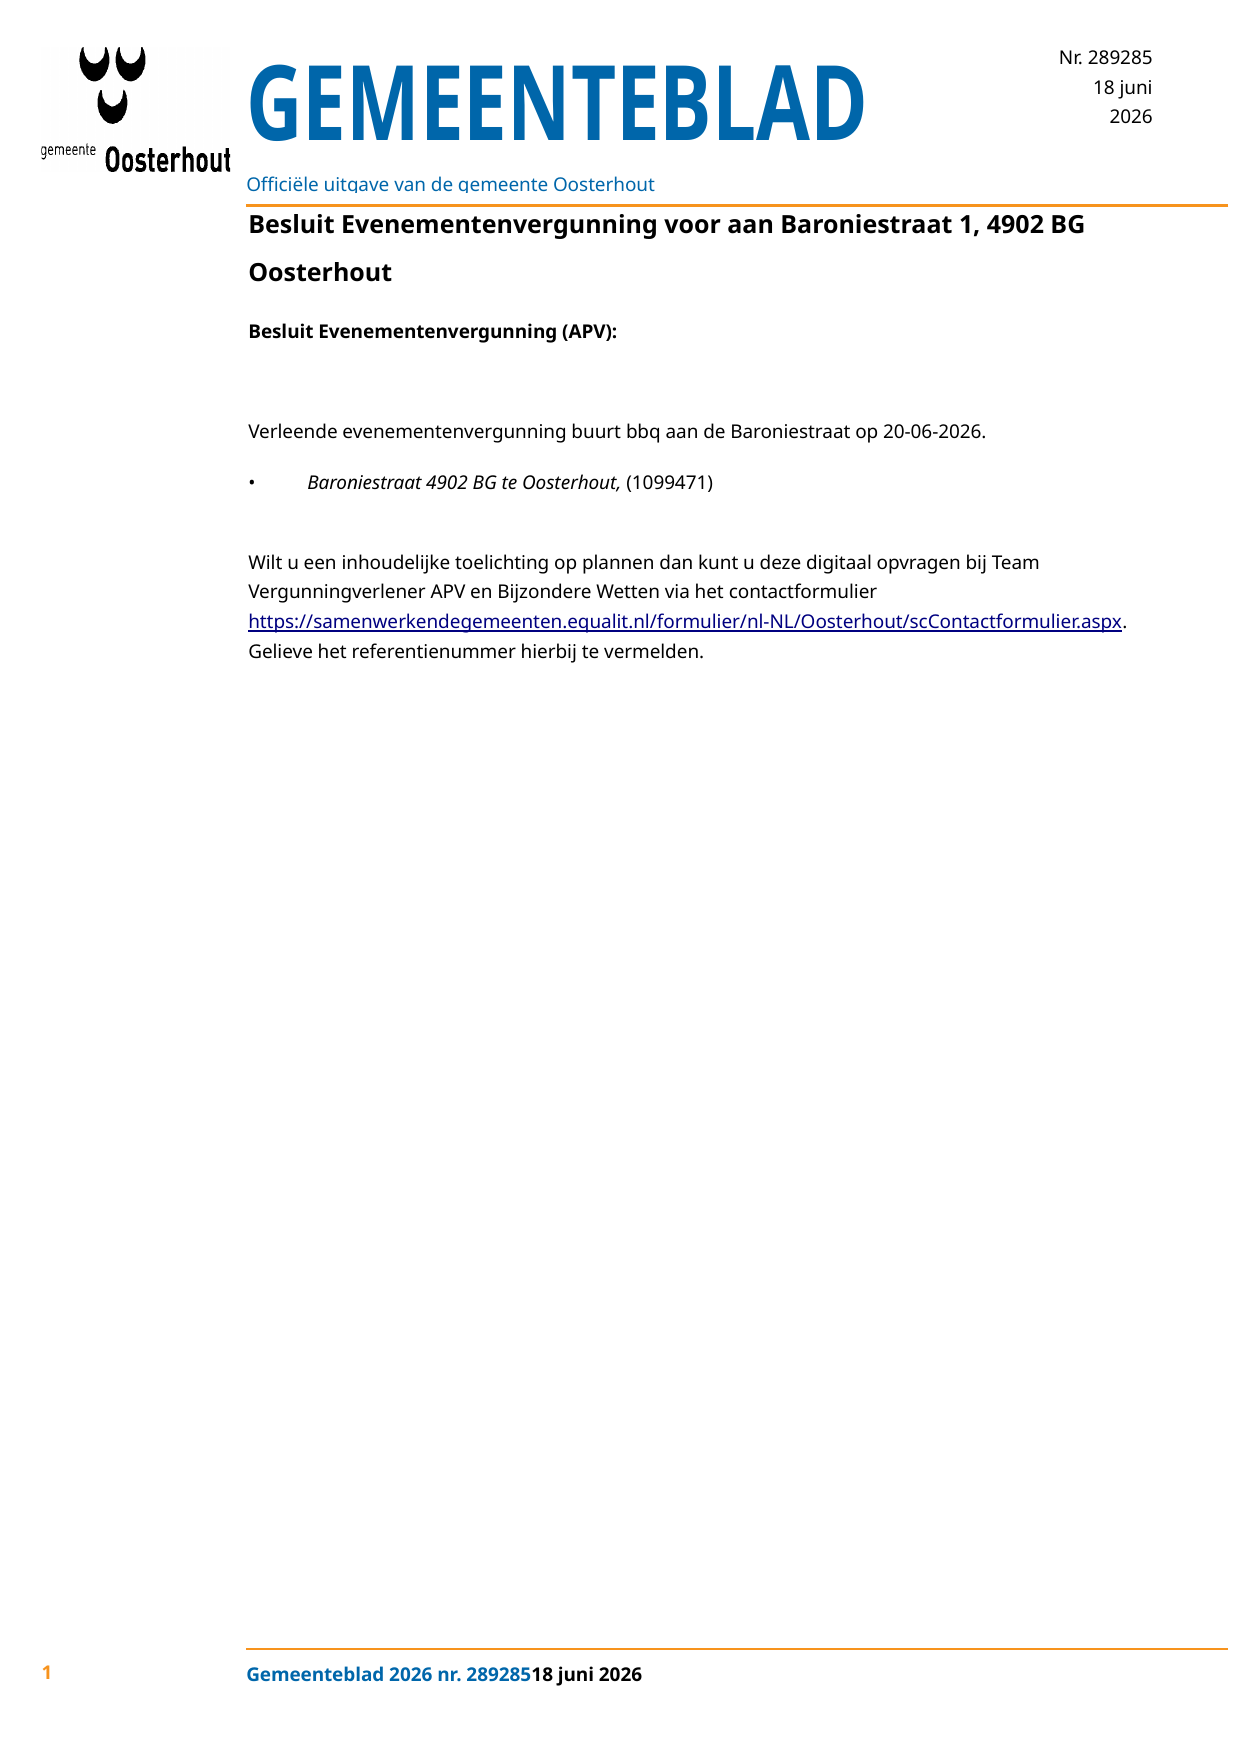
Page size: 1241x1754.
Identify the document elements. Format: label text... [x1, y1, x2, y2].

list Baroniestraat 4902 BG te Oosterhout, (1099471) [248, 469, 1152, 495]
text Besluit Evenementenvergunning voor aan Baroniestraat 1, 4902 BG Oosterhout [248, 207, 1152, 288]
picture [41, 47, 231, 172]
text Wilt u een inhoudelijke toelichting op plannen dan kunt u deze digitaal opvragen bij Team Vergunningverlener APV en Bijzondere Wetten via het contactformulier https://samenwerkendegemeenten.equalit.nl/formulier/nl-NL/Oosterhout/scContactformulier.aspx. Gelieve het referentienummer hierbij te vermelden. [248, 549, 1152, 664]
text Verleende evenementenvergunning buurt bbq aan de Baroniestraat op 20-06-2026. [248, 419, 1152, 444]
text Besluit Evenementenvergunning (APV): [248, 318, 1152, 344]
